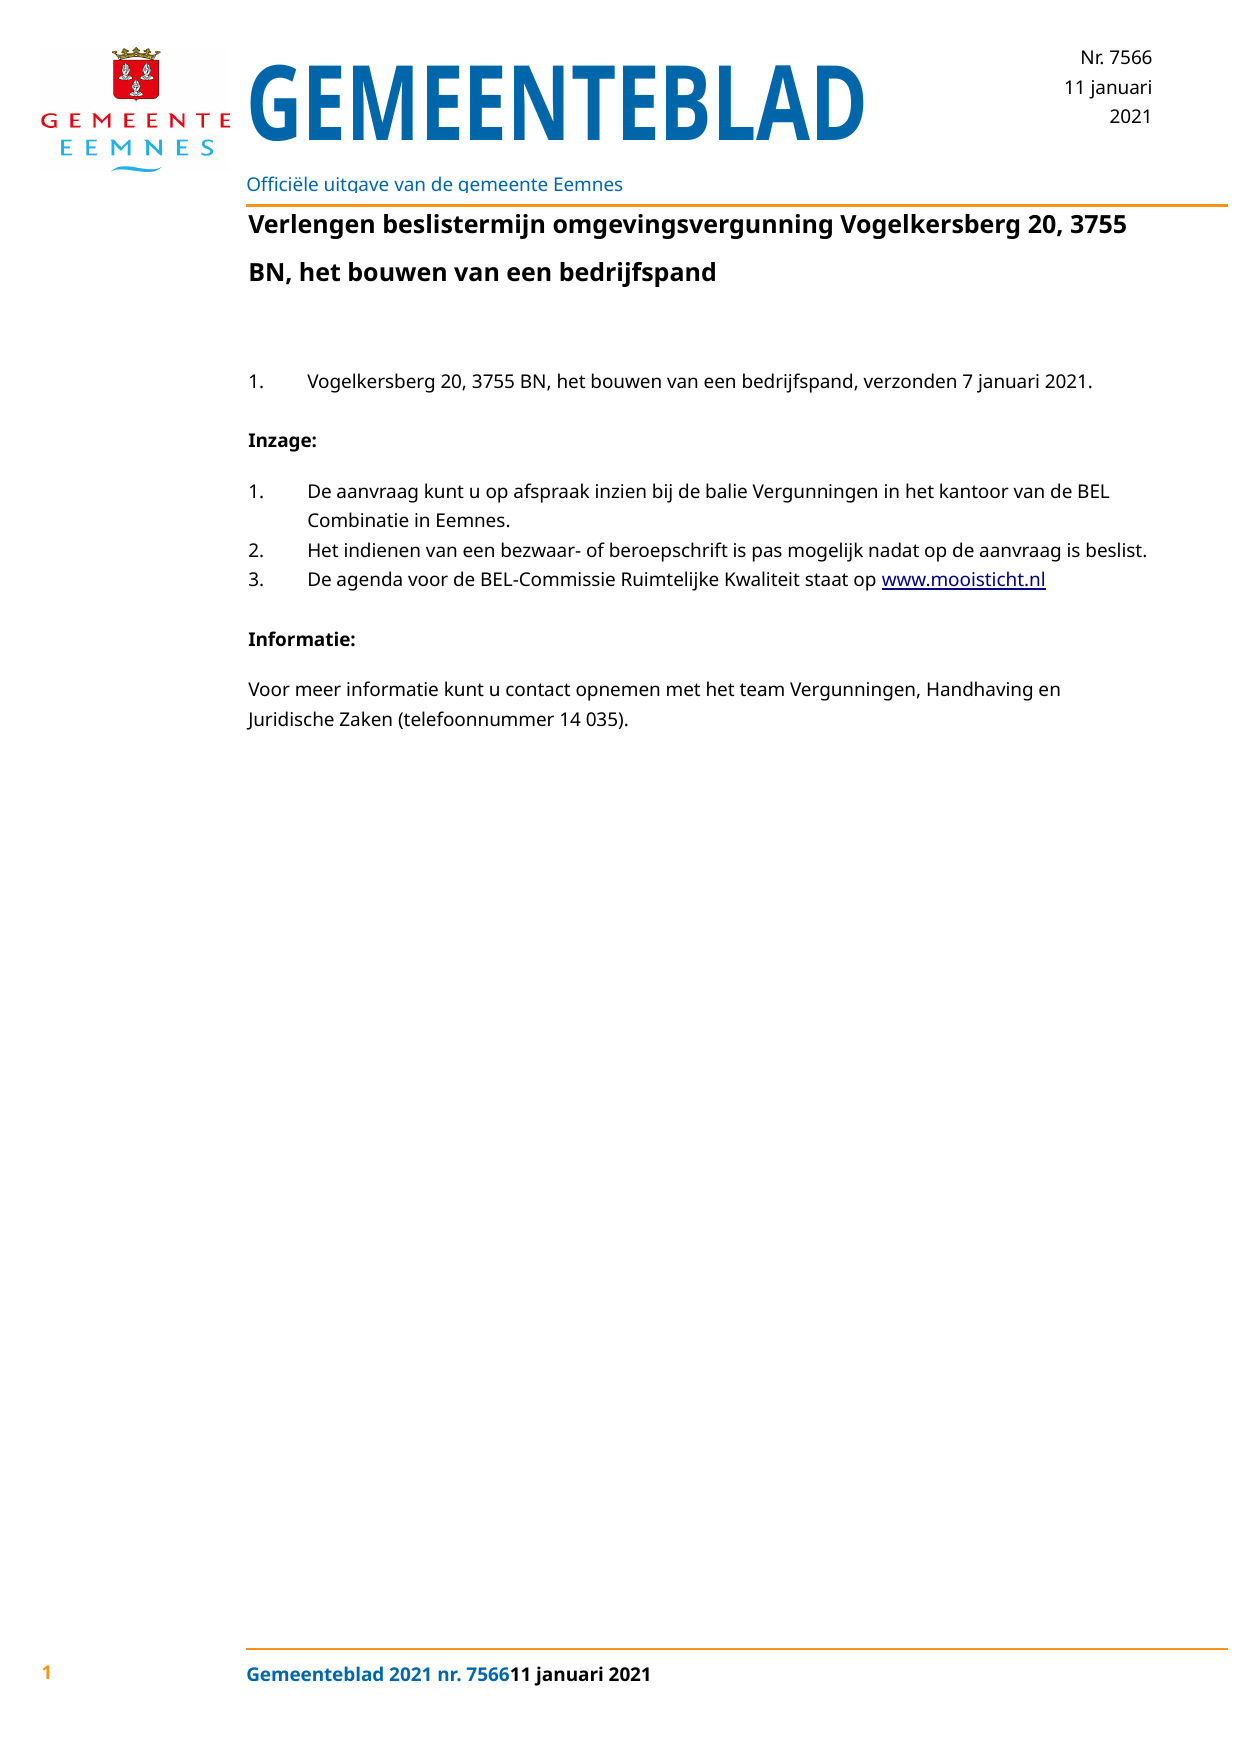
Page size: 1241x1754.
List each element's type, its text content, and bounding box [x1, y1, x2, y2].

list De agenda voor de BEL-Commissie Ruimtelijke Kwaliteit staat op www.mooisticht.nl [248, 567, 1152, 592]
text Voor meer informatie kunt u contact opnemen met het team Vergunningen, Handhaving en Juridische Zaken (telefoonnummer 14 035). [248, 676, 1152, 732]
picture [41, 47, 231, 172]
text Verlengen beslistermijn omgevingsvergunning Vogelkersberg 20, 3755 BN, het bouwen van een bedrijfspand [248, 207, 1152, 288]
list De aanvraag kunt u op afspraak inzien bij de balie Vergunningen in het kantoor van de BEL Combinatie in Eemnes. [248, 478, 1152, 533]
list Vogelkersberg 20, 3755 BN, het bouwen van een bedrijfspand, verzonden 7 januari 2021. [248, 368, 1152, 394]
text Inzage: [248, 427, 1152, 453]
list Het indienen van een bezwaar- of beroepschrift is pas mogelijk nadat op de aanvraag is beslist. [248, 537, 1152, 563]
text Informatie: [248, 626, 1152, 652]
